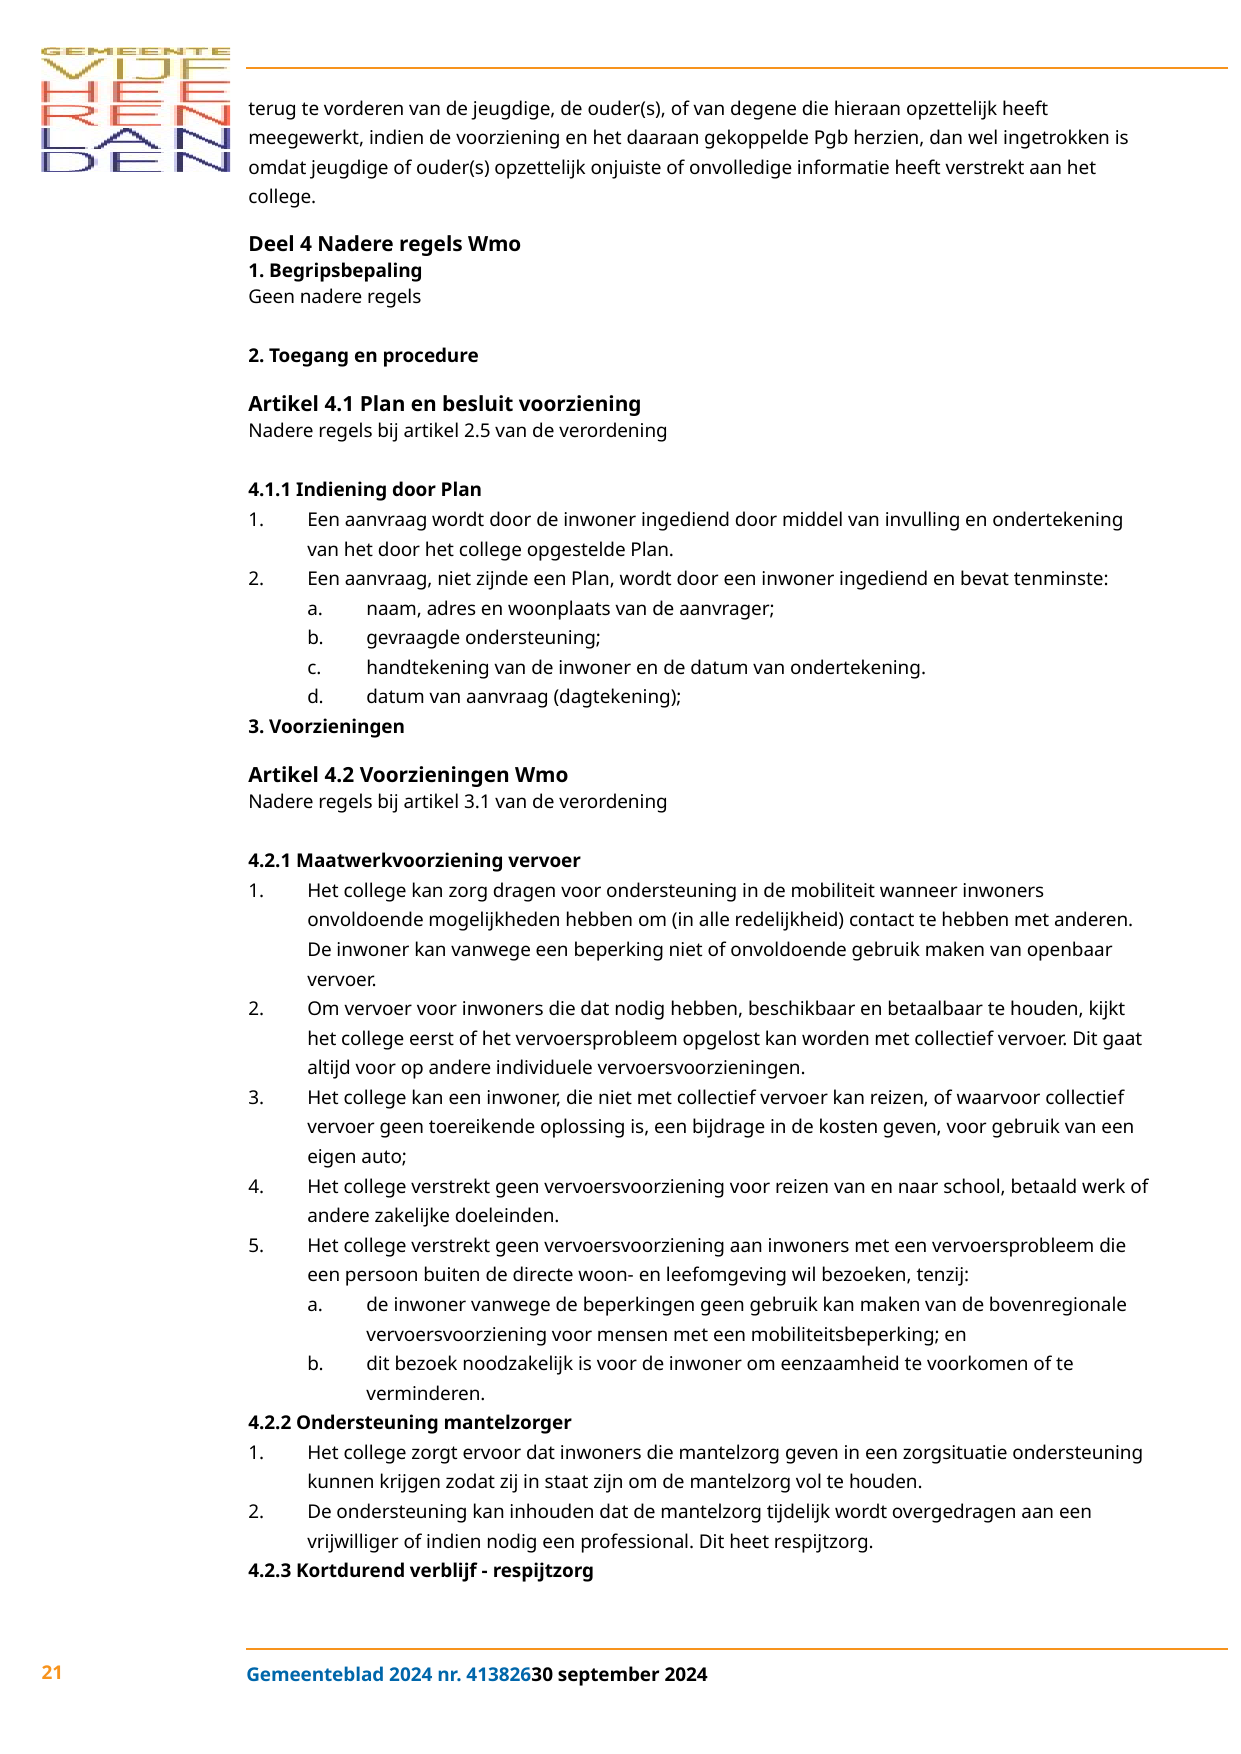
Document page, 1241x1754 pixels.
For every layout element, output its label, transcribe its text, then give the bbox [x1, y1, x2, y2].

text 4.2.3 Kortdurend verblijf - respijtzorg [248, 1557, 1152, 1583]
list Het college zorgt ervoor dat inwoners die mantelzorg geven in een zorgsituatie ondersteuning kunnen krijgen zodat zij in staat zijn om de mantelzorg vol te houden. [248, 1439, 1152, 1494]
list datum van aanvraag (dagtekening); [307, 684, 1152, 709]
text Artikel 4.1 Plan en besluit voorziening [248, 389, 1152, 417]
text 2. Toegang en procedure [248, 342, 1152, 368]
text Deel 4 Nadere regels Wmo [248, 229, 1152, 258]
text Geen nadere regels [248, 283, 1152, 309]
text 3. Voorzieningen [248, 713, 1152, 739]
list Het college verstrekt geen vervoersvoorziening voor reizen van en naar school, betaald werk of andere zakelijke doeleinden. [248, 1173, 1152, 1228]
list De ondersteuning kan inhouden dat de mantelzorg tijdelijk wordt overgedragen aan een vrijwilliger of indien nodig een professional. Dit heet respijtzorg. [248, 1498, 1152, 1554]
list Een aanvraag wordt door de inwoner ingediend door middel van invulling en ondertekening van het door het college opgestelde Plan. [248, 506, 1152, 562]
list dit bezoek noodzakelijk is voor de inwoner om eenzaamheid te voorkomen of te verminderen. [307, 1350, 1152, 1406]
text 1. Begripsbepaling [248, 258, 1152, 283]
text 4.2.1 Maatwerkvoorziening vervoer [248, 847, 1152, 873]
list Een aanvraag, niet zijnde een Plan, wordt door een inwoner ingediend en bevat tenminste: [248, 565, 1152, 591]
list naam, adres en woonplaats van de aanvrager; [307, 595, 1152, 621]
list Om vervoer voor inwoners die dat nodig hebben, beschikbaar en betaalbaar te houden, kijkt het college eerst of het vervoersprobleem opgelost kan worden met collectief vervoer. Dit gaat altijd voor op andere individuele vervoersvoorzieningen. [248, 995, 1152, 1080]
text Nadere regels bij artikel 2.5 van de verordening [248, 417, 1152, 443]
list Het college kan een inwoner, die niet met collectief vervoer kan reizen, of waarvoor collectief vervoer geen toereikende oplossing is, een bijdrage in de kosten geven, voor gebruik van een eigen auto; [248, 1084, 1152, 1169]
list gevraagde ondersteuning; [307, 624, 1152, 650]
text terug te vorderen van de jeugdige, de ouder(s), of van degene die hieraan opzettelijk heeft meegewerkt, indien de voorziening en het daaraan gekoppelde Pgb herzien, dan wel ingetrokken is omdat jeugdige of ouder(s) opzettelijk onjuiste of onvolledige informatie heeft verstrekt aan het college. [248, 95, 1152, 209]
list handtekening van de inwoner en de datum van ondertekening. [307, 654, 1152, 680]
text 4.1.1 Indiening door Plan [248, 477, 1152, 502]
list Het college kan zorg dragen voor ondersteuning in de mobiliteit wanneer inwoners onvoldoende mogelijkheden hebben om (in alle redelijkheid) contact te hebben met anderen. De inwoner kan vanwege een beperking niet of onvoldoende gebruik maken van openbaar vervoer. [248, 877, 1152, 992]
text Nadere regels bij artikel 3.1 van de verordening [248, 788, 1152, 814]
picture [41, 47, 231, 172]
text 4.2.2 Ondersteuning mantelzorger [248, 1409, 1152, 1435]
text Artikel 4.2 Voorzieningen Wmo [248, 760, 1152, 788]
list de inwoner vanwege de beperkingen geen gebruik kan maken van de bovenregionale vervoersvoorziening voor mensen met een mobiliteitsbeperking; en [307, 1291, 1152, 1347]
list Het college verstrekt geen vervoersvoorziening aan inwoners met een vervoersprobleem die een persoon buiten de directe woon- en leefomgeving wil bezoeken, tenzij: [248, 1232, 1152, 1287]
